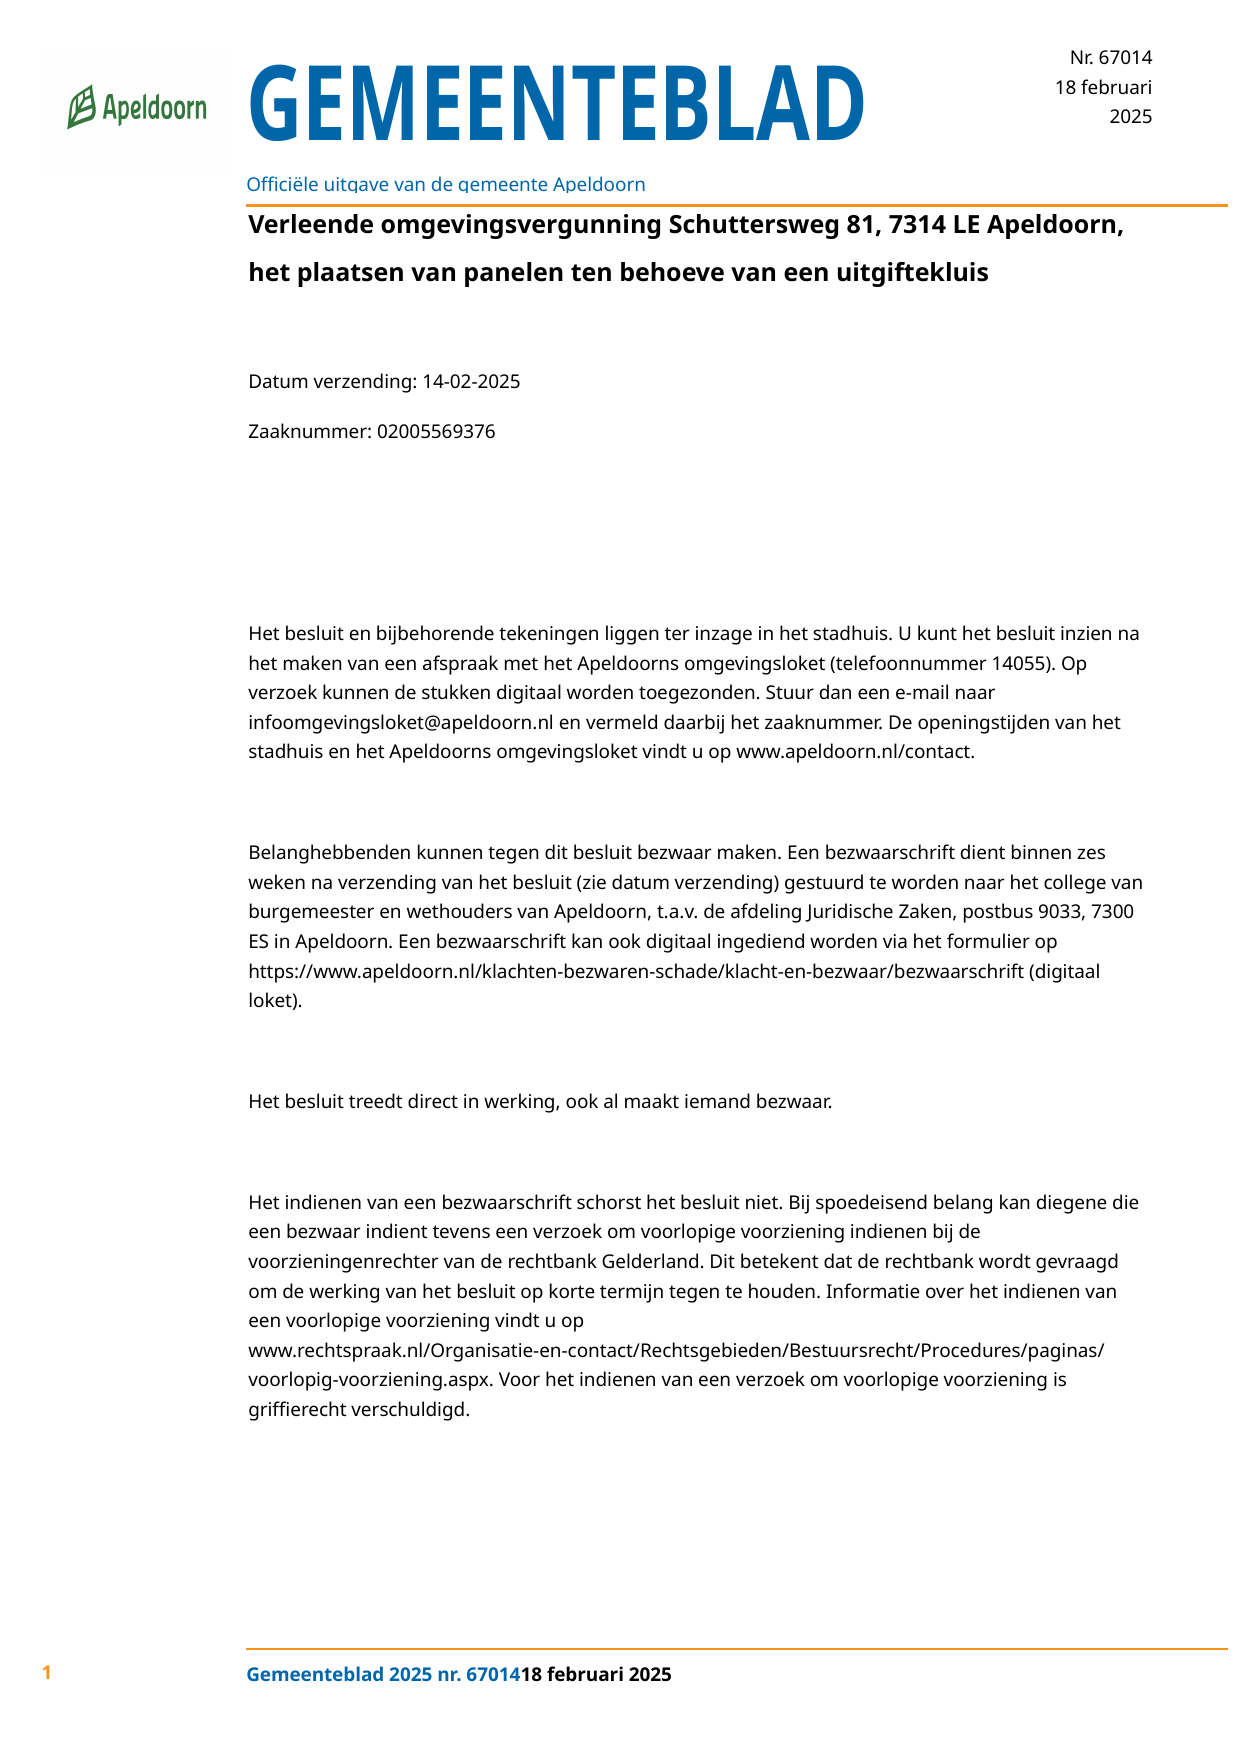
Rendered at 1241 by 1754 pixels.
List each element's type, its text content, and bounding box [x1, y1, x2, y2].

text Het indienen van een bezwaarschrift schorst het besluit niet. Bij spoedeisend belang kan diegene die een bezwaar indient tevens een verzoek om voorlopige voorziening indienen bij de voorzieningenrechter van de rechtbank Gelderland. Dit betekent dat de rechtbank wordt gevraagd om de werking van het besluit op korte termijn tegen te houden. Informatie over het indienen van een voorlopige voorziening vindt u op www.rechtspraak.nl/Organisatie-en-contact/Rechtsgebieden/Bestuursrecht/Procedures/paginas/voorlopig-voorziening.aspx. Voor het indienen van een verzoek om voorlopige voorziening is griffierecht verschuldigd. [248, 1189, 1152, 1422]
text Het besluit treedt direct in werking, ook al maakt iemand bezwaar. [248, 1088, 1152, 1114]
picture [41, 47, 231, 172]
text Zaaknummer: 02005569376 [248, 419, 1152, 444]
text Verleende omgevingsvergunning Schuttersweg 81, 7314 LE Apeldoorn, het plaatsen van panelen ten behoeve van een uitgiftekluis [248, 207, 1152, 288]
text Datum verzending: 14-02-2025 [248, 368, 1152, 394]
text Belanghebbenden kunnen tegen dit besluit bezwaar maken. Een bezwaarschrift dient binnen zes weken na verzending van het besluit (zie datum verzending) gestuurd te worden naar het college van burgemeester en wethouders van Apeldoorn, t.a.v. de afdeling Juridische Zaken, postbus 9033, 7300 ES in Apeldoorn. Een bezwaarschrift kan ook digitaal ingediend worden via het formulier op https://www.apeldoorn.nl/klachten-bezwaren-schade/klacht-en-bezwaar/bezwaarschrift (digitaal loket). [248, 839, 1152, 1013]
text Het besluit en bijbehorende tekeningen liggen ter inzage in het stadhuis. U kunt het besluit inzien na het maken van een afspraak met het Apeldoorns omgevingsloket (telefoonnummer 14055). Op verzoek kunnen de stukken digitaal worden toegezonden. Stuur dan een e-mail naar infoomgevingsloket@apeldoorn.nl en vermeld daarbij het zaaknummer. De openingstijden van het stadhuis en het Apeldoorns omgevingsloket vindt u op www.apeldoorn.nl/contact. [248, 620, 1152, 764]
